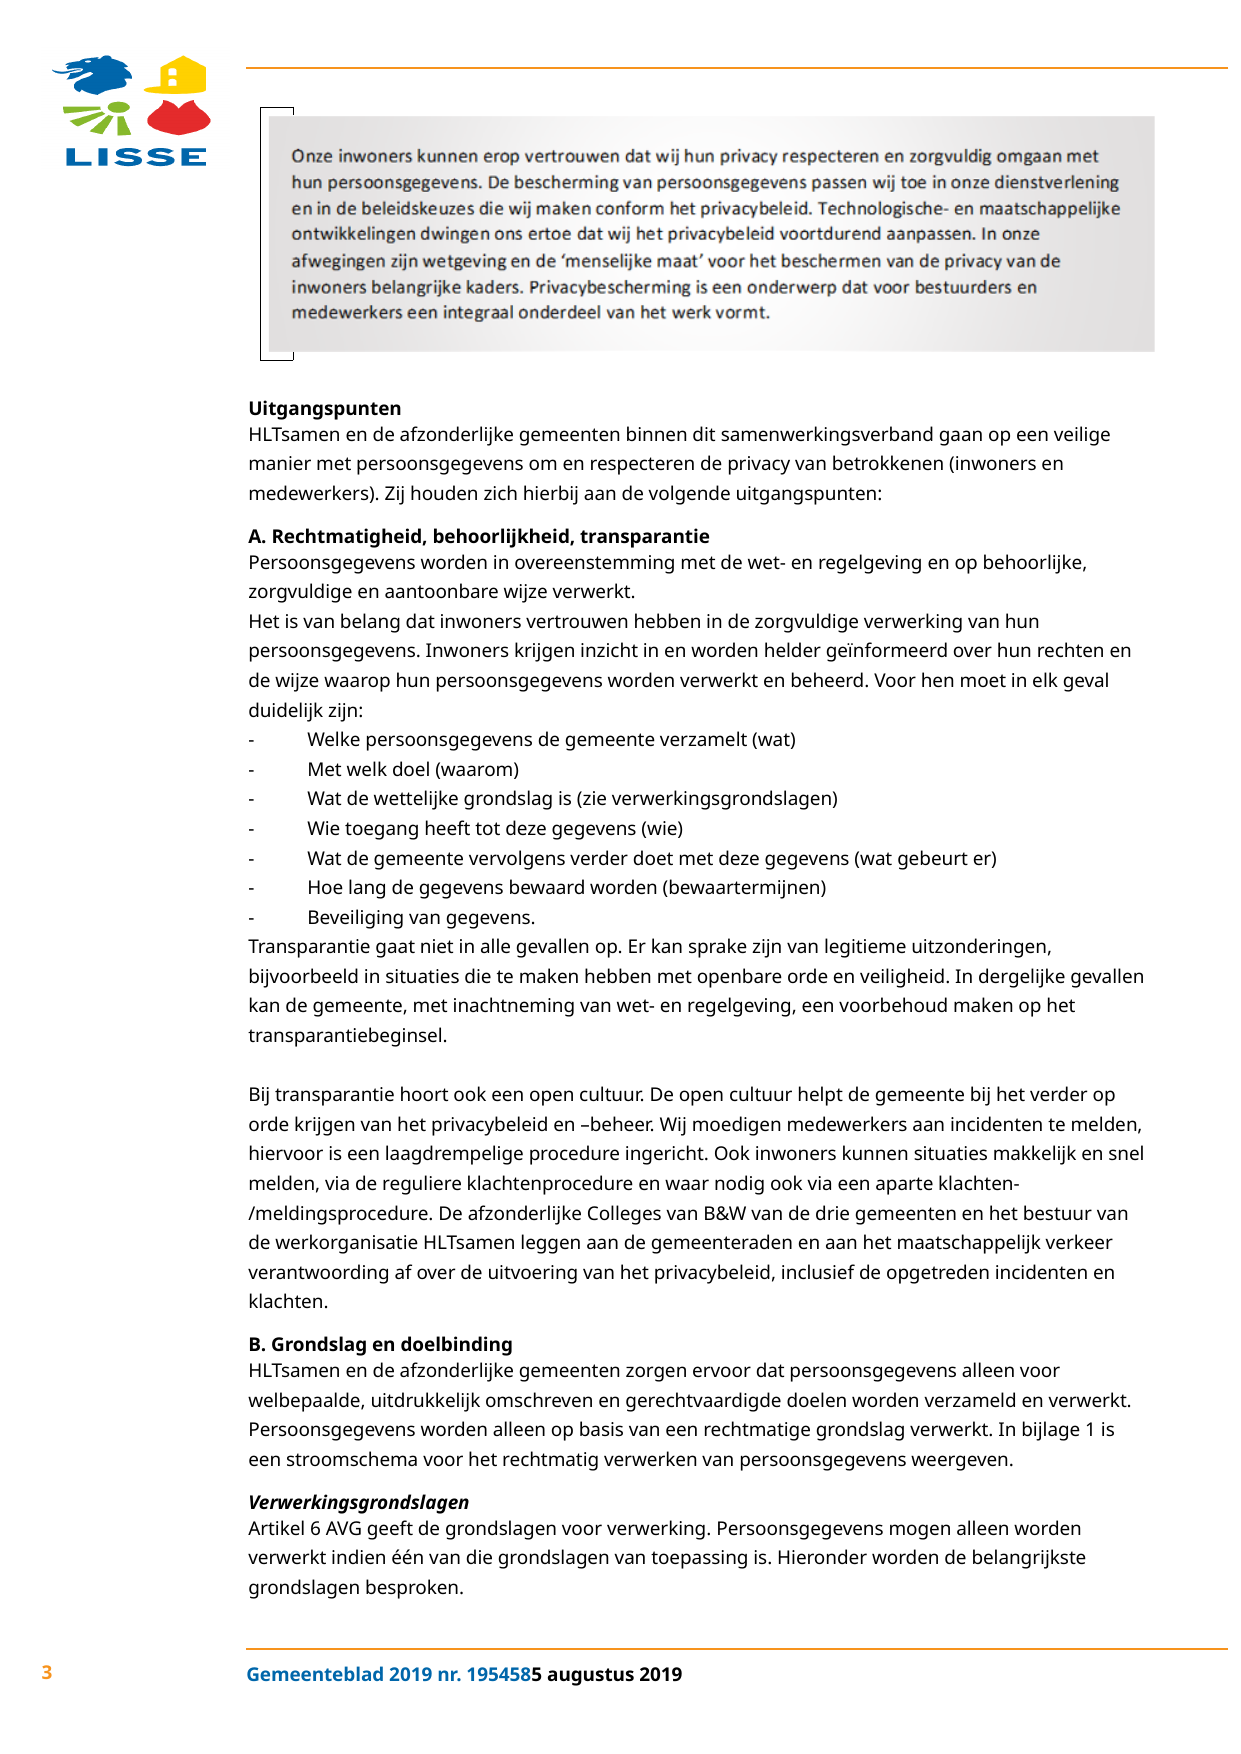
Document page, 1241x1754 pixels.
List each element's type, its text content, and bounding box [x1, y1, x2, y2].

text Transparantie gaat niet in alle gevallen op. Er kan sprake zijn van legitieme uitzonderingen, bijvoorbeeld in situaties die te maken hebben met openbare orde en veiligheid. In dergelijke gevallen kan de gemeente, met inachtneming van wet- en regelgeving, een voorbehoud maken op het transparantiebeginsel. [248, 933, 1152, 1048]
picture [268, 115, 1155, 352]
picture [41, 47, 231, 172]
text Uitgangspunten [248, 395, 1152, 421]
text Verwerkingsgrondslagen [248, 1489, 1152, 1515]
list Met welk doel (waarom) [248, 756, 1152, 782]
text B. Grondslag en doelbinding [248, 1332, 1152, 1357]
list Hoe lang de gegevens bewaard worden (bewaartermijnen) [248, 874, 1152, 900]
text HLTsamen en de afzonderlijke gemeenten binnen dit samenwerkingsverband gaan op een veilige manier met persoonsgegevens om en respecteren de privacy van betrokkenen (inwoners en medewerkers). Zij houden zich hierbij aan de volgende uitgangspunten: [248, 421, 1152, 506]
text Persoonsgegevens worden in overeenstemming met de wet- en regelgeving en op behoorlijke, zorgvuldige en aantoonbare wijze verwerkt. [248, 549, 1152, 604]
text A. Rechtmatigheid, behoorlijkheid, transparantie [248, 523, 1152, 549]
list Beveiliging van gegevens. [248, 904, 1152, 929]
list Wie toegang heeft tot deze gegevens (wie) [248, 815, 1152, 841]
text HLTsamen en de afzonderlijke gemeenten zorgen ervoor dat persoonsgegevens alleen voor welbepaalde, uitdrukkelijk omschreven en gerechtvaardigde doelen worden verzameld en verwerkt. Persoonsgegevens worden alleen op basis van een rechtmatige grondslag verwerkt. In bijlage 1 is een stroomschema voor het rechtmatig verwerken van persoonsgegevens weergeven. [248, 1357, 1152, 1472]
list Welke persoonsgegevens de gemeente verzamelt (wat) [248, 726, 1152, 752]
text Artikel 6 AVG geeft de grondslagen voor verwerking. Persoonsgegevens mogen alleen worden verwerkt indien één van die grondslagen van toepassing is. Hieronder worden de belangrijkste grondslagen besproken. [248, 1515, 1152, 1600]
list Wat de wettelijke grondslag is (zie verwerkingsgrondslagen) [248, 786, 1152, 811]
list Wat de gemeente vervolgens verder doet met deze gegevens (wat gebeurt er) [248, 845, 1152, 870]
text Het is van belang dat inwoners vertrouwen hebben in de zorgvuldige verwerking van hun persoonsgegevens. Inwoners krijgen inzicht in en worden helder geïnformeerd over hun rechten en de wijze waarop hun persoonsgegevens worden verwerkt en beheerd. Voor hen moet in elk geval duidelijk zijn: [248, 608, 1152, 722]
text Bij transparantie hoort ook een open cultuur. De open cultuur helpt de gemeente bij het verder op orde krijgen van het privacybeleid en –beheer. Wij moedigen medewerkers aan incidenten te melden, hiervoor is een laagdrempelige procedure ingericht. Ook inwoners kunnen situaties makkelijk en snel melden, via de reguliere klachtenprocedure en waar nodig ook via een aparte klachten- /meldingsprocedure. De afzonderlijke Colleges van B&W van de drie gemeenten en het bestuur van de werkorganisatie HLTsamen leggen aan de gemeenteraden en aan het maatschappelijk verkeer verantwoording af over de uitvoering van het privacybeleid, inclusief de opgetreden incidenten en klachten. [248, 1081, 1152, 1314]
